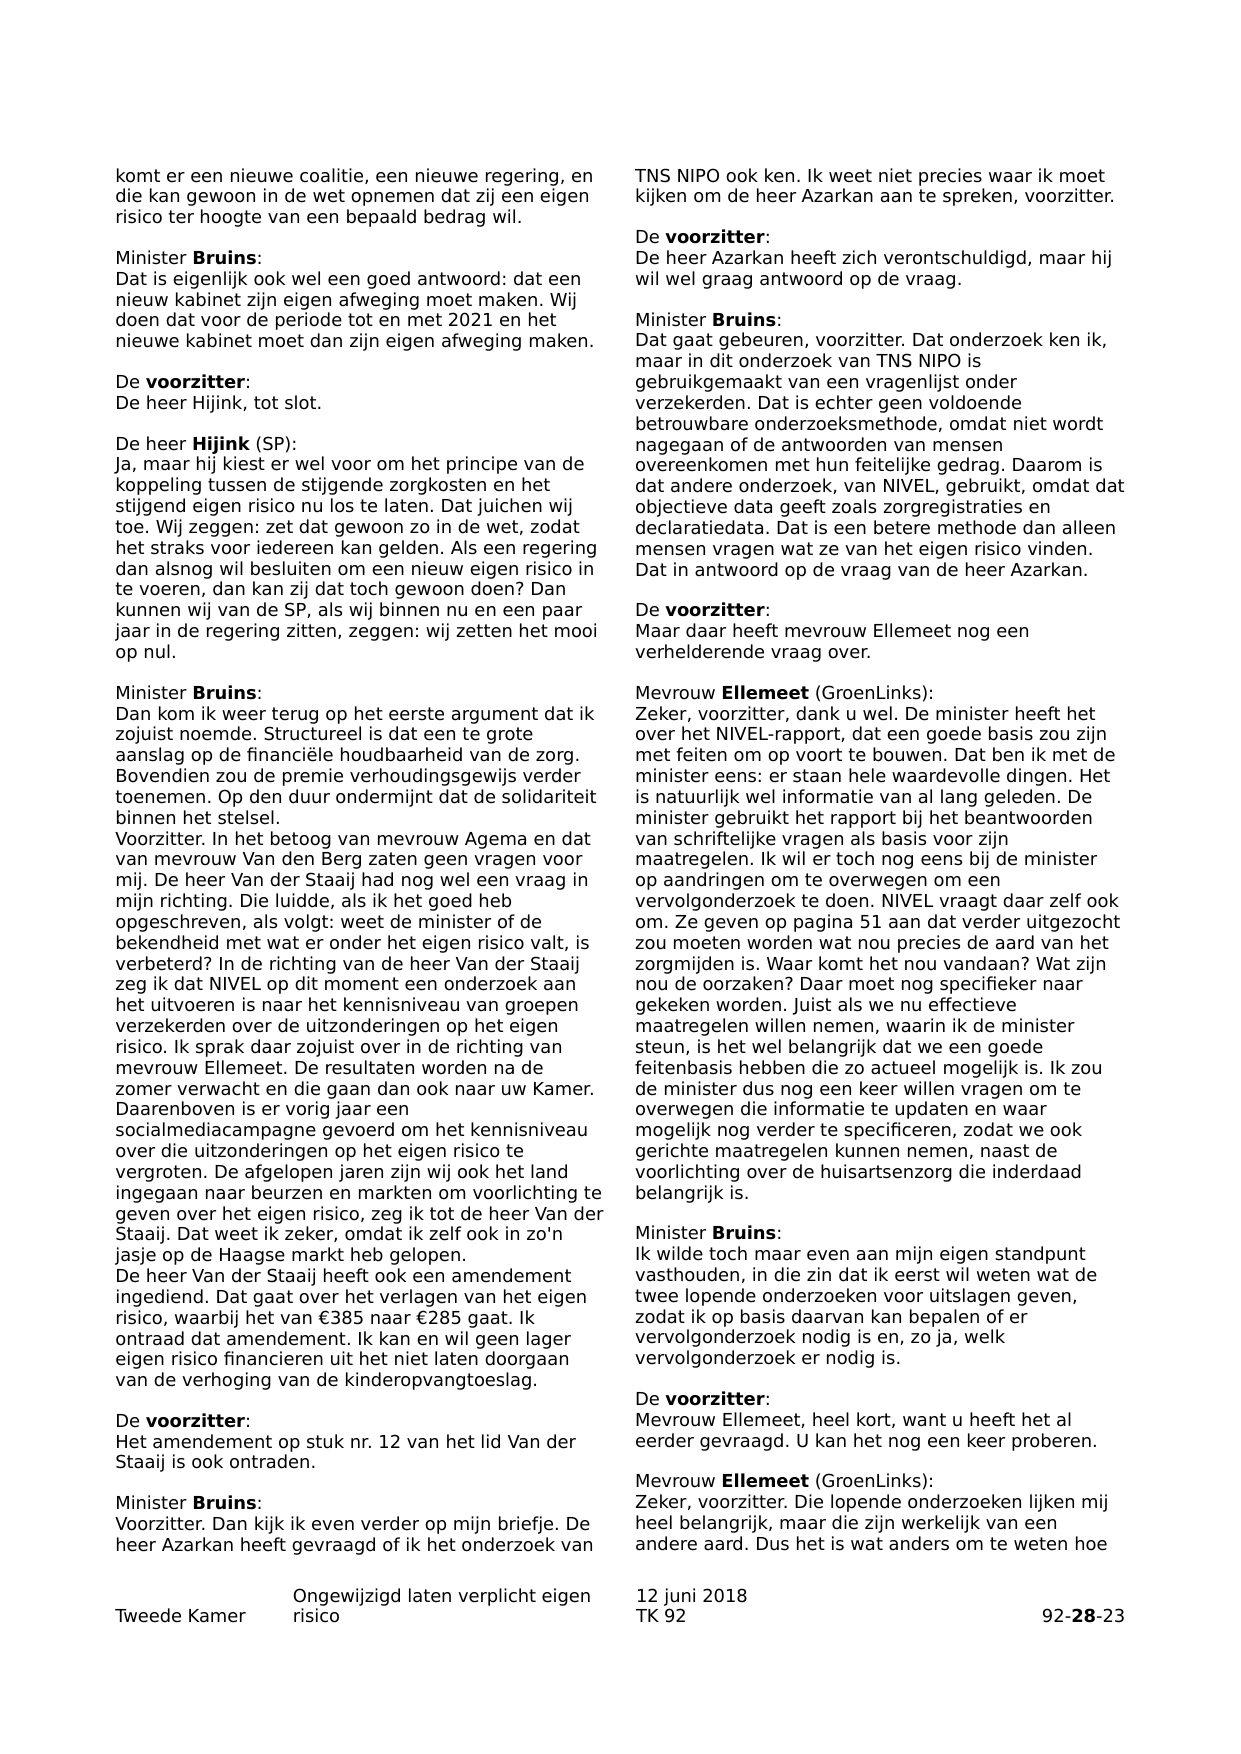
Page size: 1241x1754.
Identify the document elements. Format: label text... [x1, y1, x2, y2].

text Minister Bruins: [115, 1493, 605, 1514]
text komt er een nieuwe coalitie, een nieuwe regering, en die kan gewoon in de wet opnemen dat zij een eigen risico ter hoogte van een bepaald bedrag wil. [115, 165, 605, 228]
text Dan kom ik weer terug op het eerste argument dat ik zojuist noemde. Structureel is dat een te grote aanslag op de financiële houdbaarheid van de zorg. Bovendien zou de premie verhoudingsgewijs verder toenemen. Op den duur ondermijnt dat de solidariteit binnen het stelsel. [115, 703, 605, 828]
text De voorzitter: [115, 1411, 605, 1431]
text Zeker, voorzitter. Die lopende onderzoeken lijken mij heel belangrijk, maar die zijn werkelijk van een andere aard. Dus het is wat anders om te weten hoe [635, 1492, 1125, 1554]
text Ik wilde toch maar even aan mijn eigen standpunt vasthouden, in die zin dat ik eerst wil weten wat de twee lopende onderzoeken voor uitslagen geven, zodat ik op basis daarvan kan bepalen of er vervolgonderzoek nodig is en, zo ja, welk vervolgonderzoek er nodig is. [635, 1244, 1125, 1369]
text TNS NIPO ook ken. Ik weet niet precies waar ik moet kijken om de heer Azarkan aan te spreken, voorzitter. [635, 165, 1125, 207]
text De heer Van der Staaij heeft ook een amendement ingediend. Dat gaat over het verlagen van het eigen risico, waarbij het van €385 naar €285 gaat. Ik ontraad dat amendement. Ik kan en wil geen lager eigen risico financieren uit het niet laten doorgaan van de verhoging van de kinderopvangtoeslag. [115, 1266, 605, 1391]
text Voorzitter. Dan kijk ik even verder op mijn briefje. De heer Azarkan heeft gevraagd of ik het onderzoek van [115, 1514, 605, 1556]
text De voorzitter: [635, 227, 1125, 248]
text Ja, maar hij kiest er wel voor om het principe van de koppeling tussen de stijgende zorgkosten en het stijgend eigen risico nu los te laten. Dat juichen wij toe. Wij zeggen: zet dat gewoon zo in de wet, zodat het straks voor iedereen kan gelden. Als een regering dan alsnog wil besluiten om een nieuw eigen risico in te voeren, dan kan zij dat toch gewoon doen? Dan kunnen wij van de SP, als wij binnen nu en een paar jaar in de regering zitten, zeggen: wij zetten het mooi op nul. [115, 454, 605, 662]
text De heer Hijink (SP): [115, 433, 605, 454]
text De voorzitter: [635, 1389, 1125, 1410]
text Minister Bruins: [635, 309, 1125, 330]
text Maar daar heeft mevrouw Ellemeet nog een verhelderende vraag over. [635, 621, 1125, 662]
text De heer Hijink, tot slot. [115, 393, 605, 413]
text Minister Bruins: [115, 682, 605, 703]
text Het amendement op stuk nr. 12 van het lid Van der Staaij is ook ontraden. [115, 1431, 605, 1473]
text Zeker, voorzitter, dank u wel. De minister heeft het over het NIVEL-rapport, dat een goede basis zou zijn met feiten om op voort te bouwen. Dat ben ik met de minister eens: er staan hele waardevolle dingen. Het is natuurlijk wel informatie van al lang geleden. De minister gebruikt het rapport bij het beantwoorden van schriftelijke vragen als basis voor zijn maatregelen. Ik wil er toch nog eens bij de minister op aandringen om te overwegen om een vervolgonderzoek te doen. NIVEL vraagt daar zelf ook om. Ze geven op pagina 51 aan dat verder uitgezocht zou moeten worden wat nou precies de aard van het zorgmijden is. Waar komt het nou vandaan? Wat zijn nou de oorzaken? Daar moet nog specifieker naar gekeken worden. Juist als we nu effectieve maatregelen willen nemen, waarin ik de minister steun, is het wel belangrijk dat we een goede feitenbasis hebben die zo actueel mogelijk is. Ik zou de minister dus nog een keer willen vragen om te overwegen die informatie te updaten en waar mogelijk nog verder te specificeren, zodat we ook gerichte maatregelen kunnen nemen, naast de voorlichting over de huisartsenzorg die inderdaad belangrijk is. [635, 703, 1125, 1203]
text De heer Azarkan heeft zich verontschuldigd, maar hij wil wel graag antwoord op de vraag. [635, 248, 1125, 289]
text Dat gaat gebeuren, voorzitter. Dat onderzoek ken ik, maar in dit onderzoek van TNS NIPO is gebruikgemaakt van een vragenlijst onder verzekerden. Dat is echter geen voldoende betrouwbare onderzoeksmethode, omdat niet wordt nagegaan of de antwoorden van mensen overeenkomen met hun feitelijke gedrag. Daarom is dat andere onderzoek, van NIVEL, gebruikt, omdat dat objectieve data geeft zoals zorgregistraties en declaratiedata. Dat is een betere methode dan alleen mensen vragen wat ze van het eigen risico vinden. Dat in antwoord op de vraag van de heer Azarkan. [635, 330, 1125, 580]
text Mevrouw Ellemeet, heel kort, want u heeft het al eerder gevraagd. U kan het nog een keer proberen. [635, 1410, 1125, 1451]
text De voorzitter: [635, 600, 1125, 621]
text Minister Bruins: [635, 1223, 1125, 1244]
text Voorzitter. In het betoog van mevrouw Agema en dat van mevrouw Van den Berg zaten geen vragen voor mij. De heer Van der Staaij had nog wel een vraag in mijn richting. Die luidde, als ik het goed heb opgeschreven, als volgt: weet de minister of de bekendheid met wat er onder het eigen risico valt, is verbeterd? In de richting van de heer Van der Staaij zeg ik dat NIVEL op dit moment een onderzoek aan het uitvoeren is naar het kennisniveau van groepen verzekerden over de uitzonderingen op het eigen risico. Ik sprak daar zojuist over in de richting van mevrouw Ellemeet. De resultaten worden na de zomer verwacht en die gaan dan ook naar uw Kamer. Daarenboven is er vorig jaar een socialmediacampagne gevoerd om het kennisniveau over die uitzonderingen op het eigen risico te vergroten. De afgelopen jaren zijn wij ook het land ingegaan naar beurzen en markten om voorlichting te geven over het eigen risico, zeg ik tot de heer Van der Staaij. Dat weet ik zeker, omdat ik zelf ook in zo'n jasje op de Haagse markt heb gelopen. [115, 828, 605, 1266]
text Mevrouw Ellemeet (GroenLinks): [635, 1471, 1125, 1492]
text De voorzitter: [115, 372, 605, 393]
text Mevrouw Ellemeet (GroenLinks): [635, 682, 1125, 703]
text Dat is eigenlijk ook wel een goed antwoord: dat een nieuw kabinet zijn eigen afweging moet maken. Wij doen dat voor de periode tot en met 2021 en het nieuwe kabinet moet dan zijn eigen afweging maken. [115, 268, 605, 352]
text Minister Bruins: [115, 248, 605, 268]
